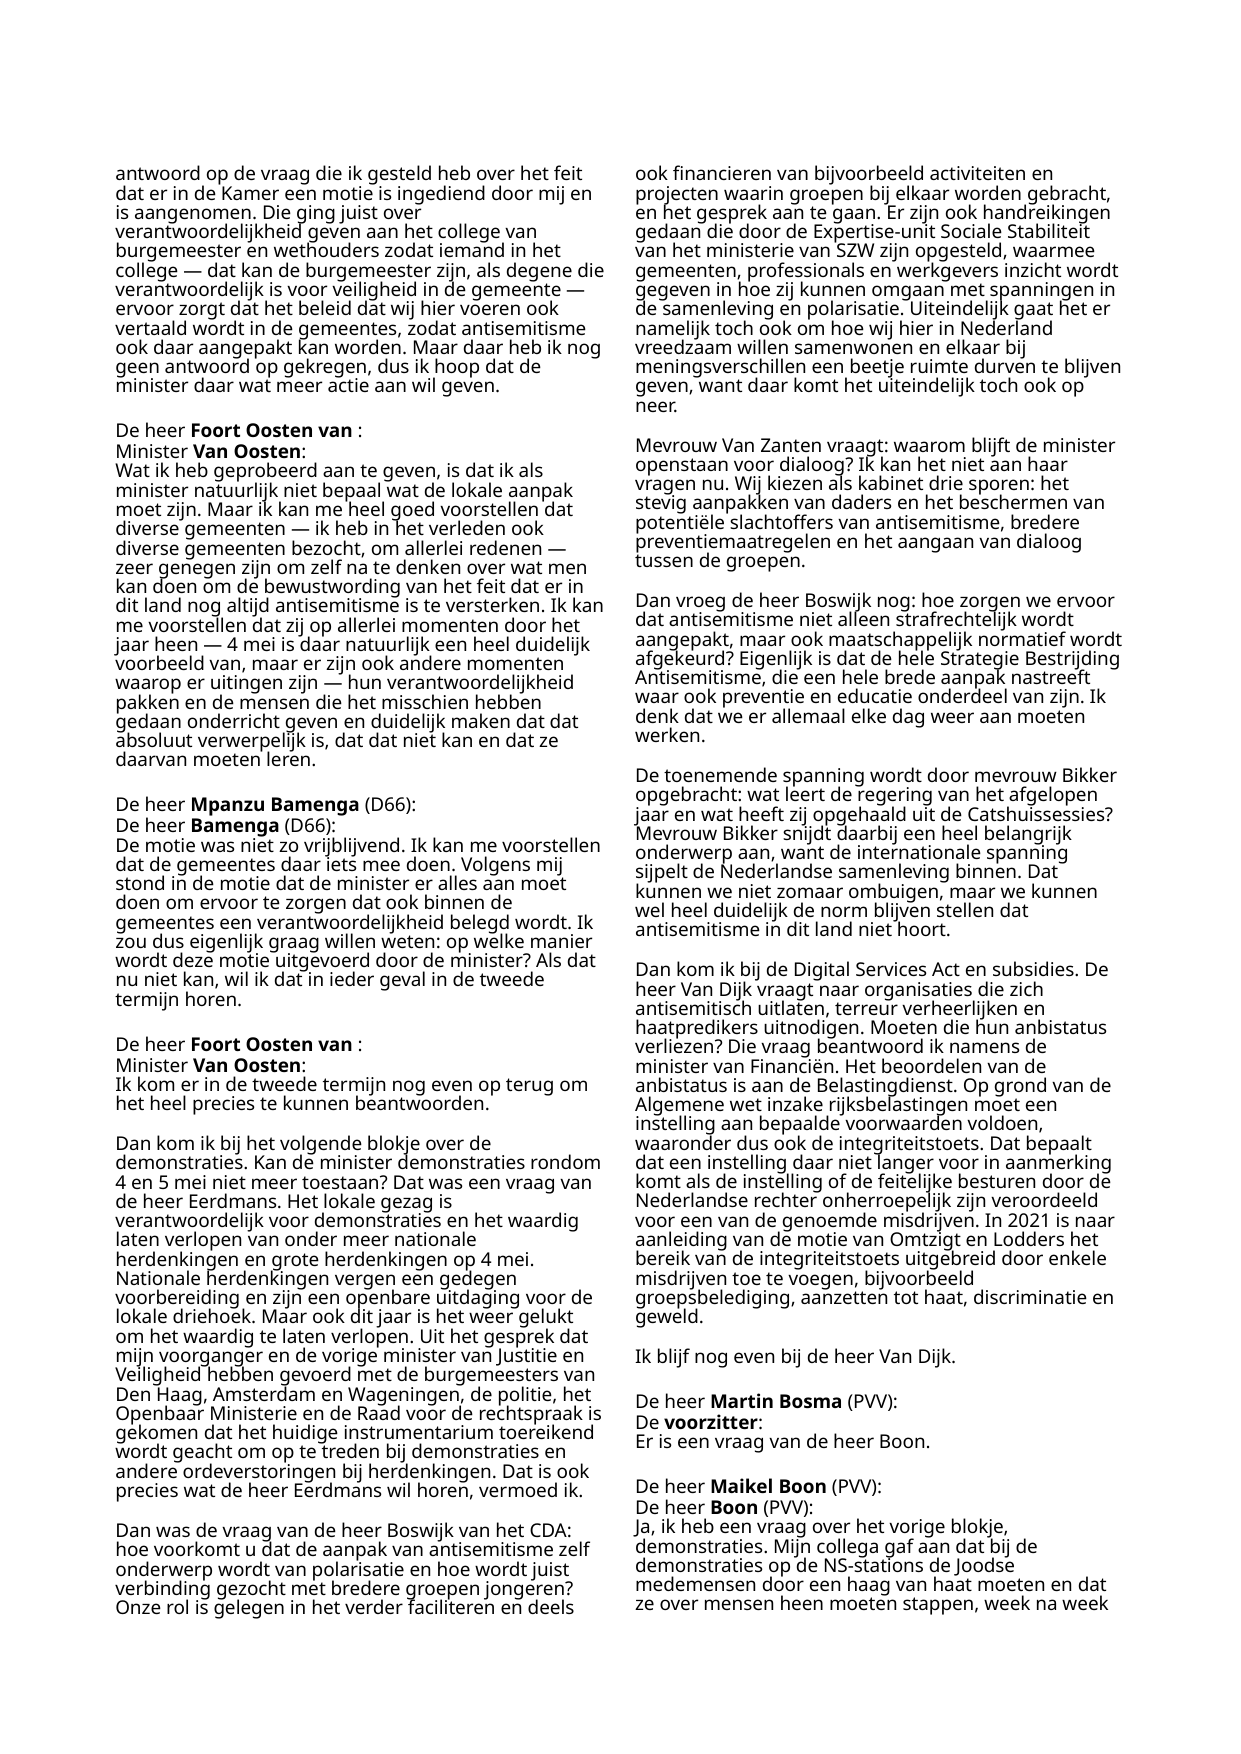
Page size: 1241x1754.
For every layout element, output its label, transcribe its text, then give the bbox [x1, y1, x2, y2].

text De heer Bamenga (D66): [115, 817, 605, 837]
text De motie was niet zo vrijblijvend. Ik kan me voorstellen dat de gemeentes daar iets mee doen. Volgens mij stond in de motie dat de minister er alles aan moet doen om ervoor te zorgen dat ook binnen de gemeentes een verantwoordelijkheid belegd wordt. Ik zou dus eigenlijk graag willen weten: op welke manier wordt deze motie uitgevoerd door de minister? Als dat nu niet kan, wil ik dat in ieder geval in de tweede termijn horen. [115, 837, 605, 1010]
text De heer Mpanzu Bamenga (D66): [115, 792, 605, 817]
text De heer Foort Oosten van : [115, 1031, 605, 1057]
text De heer Maikel Boon (PVV): [635, 1473, 1125, 1499]
text Wat ik heb geprobeerd aan te geven, is dat ik als minister natuurlijk niet bepaal wat de lokale aanpak moet zijn. Maar ik kan me heel goed voorstellen dat diverse gemeenten — ik heb in het verleden ook diverse gemeenten bezocht, om allerlei redenen — zeer genegen zijn om zelf na te denken over wat men kan doen om de bewustwording van het feit dat er in dit land nog altijd antisemitisme is te versterken. Ik kan me voorstellen dat zij op allerlei momenten door het jaar heen — 4 mei is daar natuurlijk een heel duidelijk voorbeeld van, maar er zijn ook andere momenten waarop er uitingen zijn — hun verantwoordelijkheid pakken en de mensen die het misschien hebben gedaan onderricht geven en duidelijk maken dat dat absoluut verwerpelijk is, dat dat niet kan en dat ze daarvan moeten leren. [115, 462, 605, 771]
text Ik blijf nog even bij de heer Van Dijk. [635, 1348, 1125, 1367]
text Dan was de vraag van de heer Boswijk van het CDA: hoe voorkomt u dat de aanpak van antisemitisme zelf onderwerp wordt van polarisatie en hoe wordt juist verbinding gezocht met bredere groepen jongeren? Onze rol is gelegen in het verder faciliteren en deels [115, 1522, 605, 1618]
text Ik kom er in de tweede termijn nog even op terug om het heel precies te kunnen beantwoorden. [115, 1076, 605, 1114]
text antwoord op de vraag die ik gesteld heb over het feit dat er in de Kamer een motie is ingediend door mij en is aangenomen. Die ging juist over verantwoordelijkheid geven aan het college van burgemeester en wethouders zodat iemand in het college — dat kan de burgemeester zijn, als degene die verantwoordelijk is voor veiligheid in de gemeente — ervoor zorgt dat het beleid dat wij hier voeren ook vertaald wordt in de gemeentes, zodat antisemitisme ook daar aangepakt kan worden. Maar daar heb ik nog geen antwoord op gekregen, dus ik hoop dat de minister daar wat meer actie aan wil geven. [115, 165, 605, 397]
text ook financieren van bijvoorbeeld activiteiten en projecten waarin groepen bij elkaar worden gebracht, en het gesprek aan te gaan. Er zijn ook handreikingen gedaan die door de Expertise-unit Sociale Stabiliteit van het ministerie van SZW zijn opgesteld, waarmee gemeenten, professionals en werkgevers inzicht wordt gegeven in hoe zij kunnen omgaan met spanningen in de samenleving en polarisatie. Uiteindelijk gaat het er namelijk toch ook om hoe wij hier in Nederland vreedzaam willen samenwonen en elkaar bij meningsverschillen een beetje ruimte durven te blijven geven, want daar komt het uiteindelijk toch ook op neer. [635, 165, 1125, 416]
text Ja, ik heb een vraag over het vorige blokje, demonstraties. Mijn collega gaf aan dat bij de demonstraties op de NS-stations de Joodse medemensen door een haag van haat moeten en dat ze over mensen heen moeten stappen, week na week [635, 1518, 1125, 1615]
text Dan vroeg de heer Boswijk nog: hoe zorgen we ervoor dat antisemitisme niet alleen strafrechtelijk wordt aangepakt, maar ook maatschappelijk normatief wordt afgekeurd? Eigenlijk is dat de hele Strategie Bestrijding Antisemitisme, die een hele brede aanpak nastreeft waar ook preventie en educatie onderdeel van zijn. Ik denk dat we er allemaal elke dag weer aan moeten werken. [635, 592, 1125, 746]
text Dan kom ik bij de Digital Services Act en subsidies. De heer Van Dijk vraagt naar organisaties die zich antisemitisch uitlaten, terreur verheerlijken en haatpredikers uitnodigen. Moeten die hun anbistatus verliezen? Die vraag beantwoord ik namens de minister van Financiën. Het beoordelen van de anbistatus is aan de Belastingdienst. Op grond van de Algemene wet inzake rijksbelastingen moet een instelling aan bepaalde voorwaarden voldoen, waaronder dus ook de integriteitstoets. Dat bepaalt dat een instelling daar niet langer voor in aanmerking komt als de instelling of de feitelijke besturen door de Nederlandse rechter onherroepelijk zijn veroordeeld voor een van de genoemde misdrijven. In 2021 is naar aanleiding van de motie van Omtzigt en Lodders het bereik van de integriteitstoets uitgebreid door enkele misdrijven toe te voegen, bijvoorbeeld groepsbelediging, aanzetten tot haat, discriminatie en geweld. [635, 961, 1125, 1327]
text Minister Van Oosten: [115, 443, 605, 462]
text Er is een vraag van de heer Boon. [635, 1433, 1125, 1452]
text De voorzitter: [635, 1414, 1125, 1433]
text De heer Foort Oosten van : [115, 417, 605, 443]
text De toenemende spanning wordt door mevrouw Bikker opgebracht: wat leert de regering van het afgelopen jaar en wat heeft zij opgehaald uit de Catshuissessies? Mevrouw Bikker snijdt daarbij een heel belangrijk onderwerp aan, want de internationale spanning sijpelt de Nederlandse samenleving binnen. Dat kunnen we niet zomaar ombuigen, maar we kunnen wel heel duidelijk de norm blijven stellen dat antisemitisme in dit land niet hoort. [635, 767, 1125, 941]
text De heer Boon (PVV): [635, 1499, 1125, 1518]
text De heer Martin Bosma (PVV): [635, 1388, 1125, 1414]
text Mevrouw Van Zanten vraagt: waarom blijft de minister openstaan voor dialoog? Ik kan het niet aan haar vragen nu. Wij kiezen als kabinet drie sporen: het stevig aanpakken van daders en het beschermen van potentiële slachtoffers van antisemitisme, bredere preventiemaatregelen en het aangaan van dialoog tussen de groepen. [635, 437, 1125, 571]
text Minister Van Oosten: [115, 1057, 605, 1076]
text Dan kom ik bij het volgende blokje over de demonstraties. Kan de minister demonstraties rondom 4 en 5 mei niet meer toestaan? Dat was een vraag van de heer Eerdmans. Het lokale gezag is verantwoordelijk voor demonstraties en het waardig laten verlopen van onder meer nationale herdenkingen en grote herdenkingen op 4 mei. Nationale herdenkingen vergen een gedegen voorbereiding en zijn een openbare uitdaging voor de lokale driehoek. Maar ook dit jaar is het weer gelukt om het waardig te laten verlopen. Uit het gesprek dat mijn voorganger en de vorige minister van Justitie en Veiligheid hebben gevoerd met de burgemeesters van Den Haag, Amsterdam en Wageningen, de politie, het Openbaar Ministerie en de Raad voor de rechtspraak is gekomen dat het huidige instrumentarium toereikend wordt geacht om op te treden bij demonstraties en andere ordeverstoringen bij herdenkingen. Dat is ook precies wat de heer Eerdmans wil horen, vermoed ik. [115, 1135, 605, 1501]
